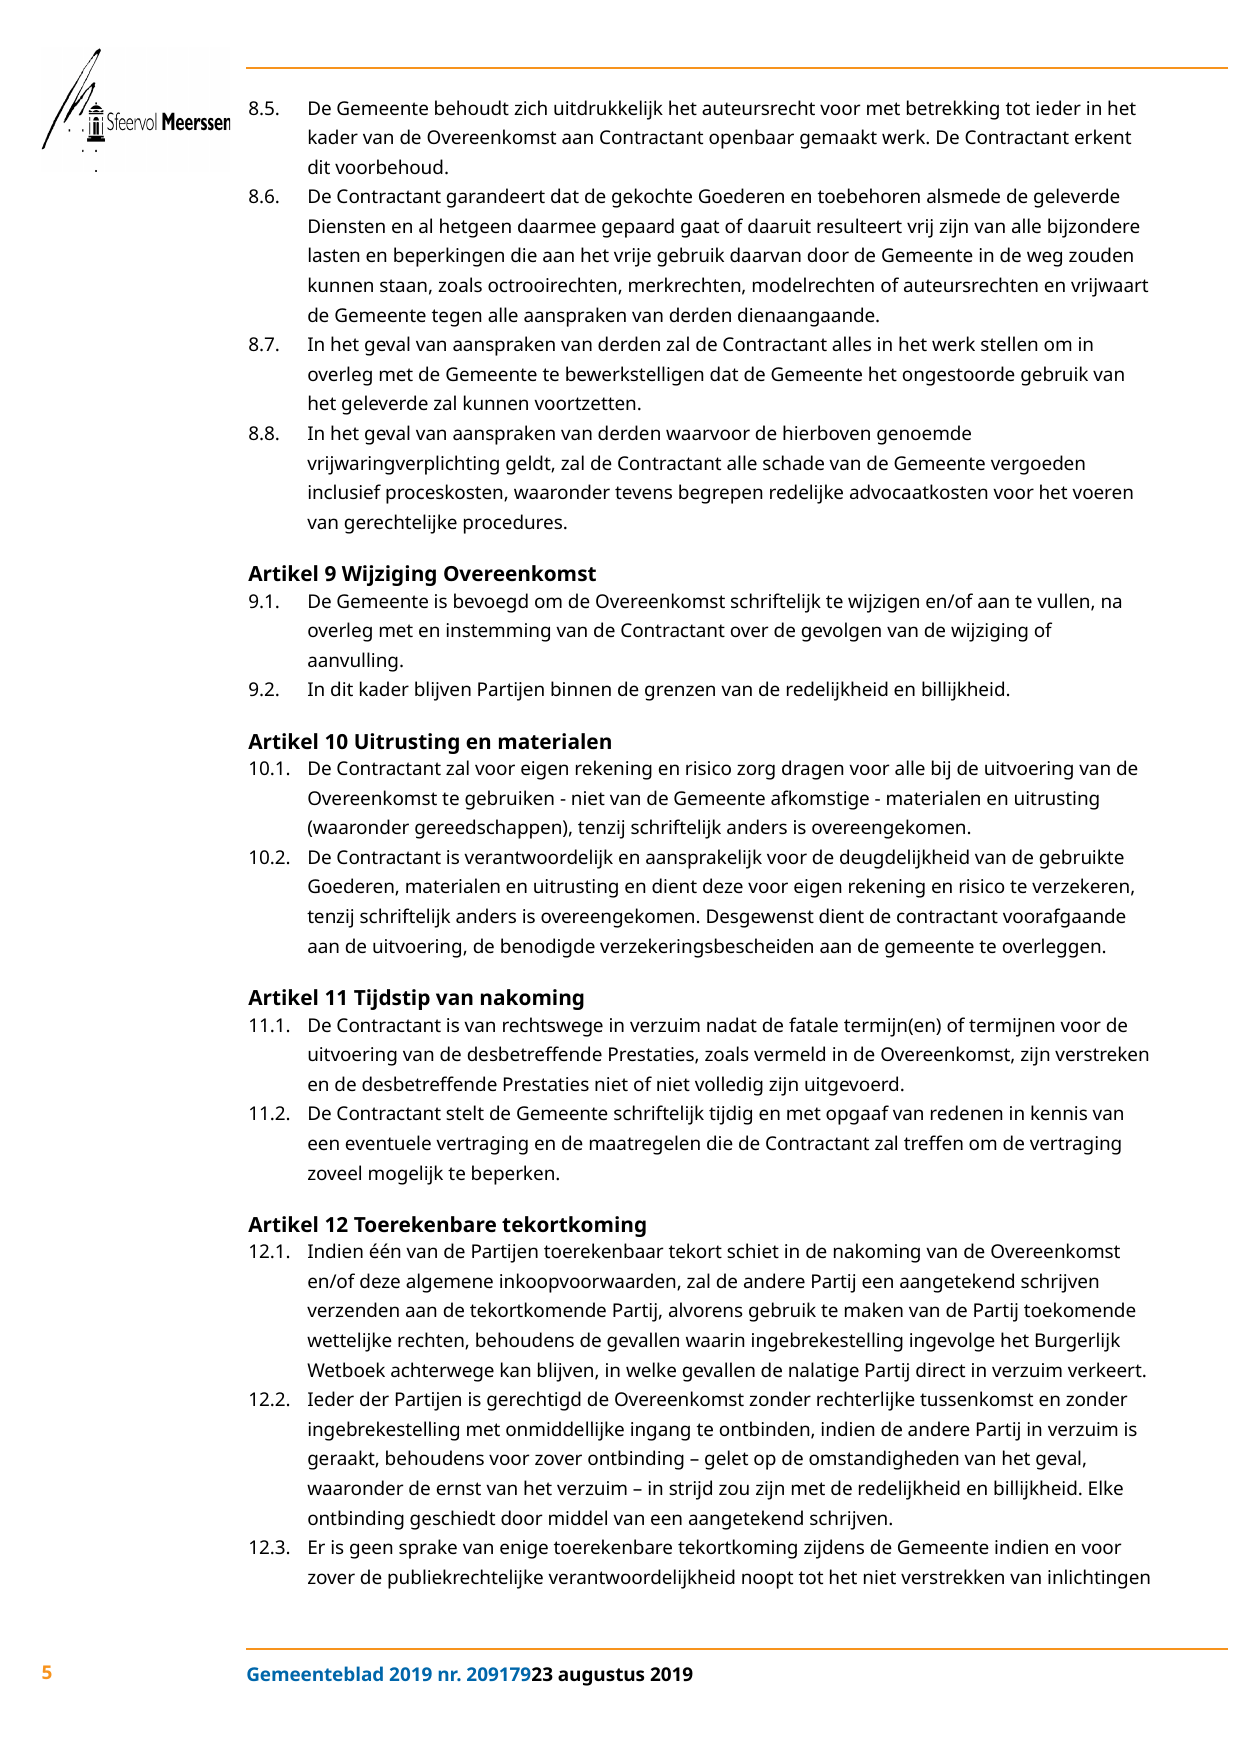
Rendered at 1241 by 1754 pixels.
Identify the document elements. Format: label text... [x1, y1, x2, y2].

picture [41, 47, 231, 172]
list In dit kader blijven Partijen binnen de grenzen van de redelijkheid en billijkheid. [248, 677, 1152, 702]
list In het geval van aanspraken van derden zal de Contractant alles in het werk stellen om in overleg met de Gemeente te bewerkstelligen dat de Gemeente het ongestoorde gebruik van het geleverde zal kunnen voortzetten. [248, 331, 1152, 416]
list De Contractant stelt de Gemeente schriftelijk tijdig en met opgaaf van redenen in kennis van een eventuele vertraging en de maatregelen die de Contractant zal treffen om de vertraging zoveel mogelijk te beperken. [248, 1101, 1152, 1185]
list De Contractant zal voor eigen rekening en risico zorg dragen voor alle bij de uitvoering van de Overeenkomst te gebruiken - niet van de Gemeente afkomstige - materialen en uitrusting (waaronder gereedschappen), tenzij schriftelijk anders is overeengekomen. [248, 755, 1152, 840]
text Artikel 9 Wijziging Overeenkomst [248, 559, 1152, 588]
list De Gemeente is bevoegd om de Overeenkomst schriftelijk te wijzigen en/of aan te vullen, na overleg met en instemming van de Contractant over de gevolgen van de wijziging of aanvulling. [248, 588, 1152, 673]
list De Contractant is van rechtswege in verzuim nadat de fatale termijn(en) of termijnen voor de uitvoering van de desbetreffende Prestaties, zoals vermeld in de Overeenkomst, zijn verstreken en de desbetreffende Prestaties niet of niet volledig zijn uitgevoerd. [248, 1012, 1152, 1097]
list De Contractant garandeert dat de gekochte Goederen en toebehoren alsmede de geleverde Diensten en al hetgeen daarmee gepaard gaat of daaruit resulteert vrij zijn van alle bijzondere lasten en beperkingen die aan het vrije gebruik daarvan door de Gemeente in de weg zouden kunnen staan, zoals octrooirechten, merkrechten, modelrechten of auteursrechten en vrijwaart de Gemeente tegen alle aanspraken van derden dienaangaande. [248, 183, 1152, 328]
list De Gemeente behoudt zich uitdrukkelijk het auteursrecht voor met betrekking tot ieder in het kader van de Overeenkomst aan Contractant openbaar gemaakt werk. De Contractant erkent dit voorbehoud. [248, 95, 1152, 180]
text Artikel 11 Tijdstip van nakoming [248, 983, 1152, 1012]
text Artikel 10 Uitrusting en materialen [248, 727, 1152, 755]
list In het geval van aanspraken van derden waarvoor de hierboven genoemde vrijwaringverplichting geldt, zal de Contractant alle schade van de Gemeente vergoeden inclusief proceskosten, waaronder tevens begrepen redelijke advocaatkosten voor het voeren van gerechtelijke procedures. [248, 420, 1152, 535]
list De Contractant is verantwoordelijk en aansprakelijk voor de deugdelijkheid van de gebruikte Goederen, materialen en uitrusting en dient deze voor eigen rekening en risico te verzekeren, tenzij schriftelijk anders is overeengekomen. Desgewenst dient de contractant voorafgaande aan de uitvoering, de benodigde verzekeringsbescheiden aan de gemeente te overleggen. [248, 844, 1152, 959]
list Indien één van de Partijen toerekenbaar tekort schiet in de nakoming van de Overeenkomst en/of deze algemene inkoopvoorwaarden, zal de andere Partij een aangetekend schrijven verzenden aan de tekortkomende Partij, alvorens gebruik te maken van de Partij toekomende wettelijke rechten, behoudens de gevallen waarin ingebrekestelling ingevolge het Burgerlijk Wetboek achterwege kan blijven, in welke gevallen de nalatige Partij direct in verzuim verkeert. [248, 1238, 1152, 1383]
list Ieder der Partijen is gerechtigd de Overeenkomst zonder rechterlijke tussenkomst en zonder ingebrekestelling met onmiddellijke ingang te ontbinden, indien de andere Partij in verzuim is geraakt, behoudens voor zover ontbinding – gelet op de omstandigheden van het geval, waaronder de ernst van het verzuim – in strijd zou zijn met de redelijkheid en billijkheid. Elke ontbinding geschiedt door middel van een aangetekend schrijven. [248, 1386, 1152, 1531]
text Artikel 12 Toerekenbare tekortkoming [248, 1210, 1152, 1238]
list Er is geen sprake van enige toerekenbare tekortkoming zijdens de Gemeente indien en voor zover de publiekrechtelijke verantwoordelijkheid noopt tot het niet verstrekken van inlichtingen [248, 1534, 1152, 1590]
